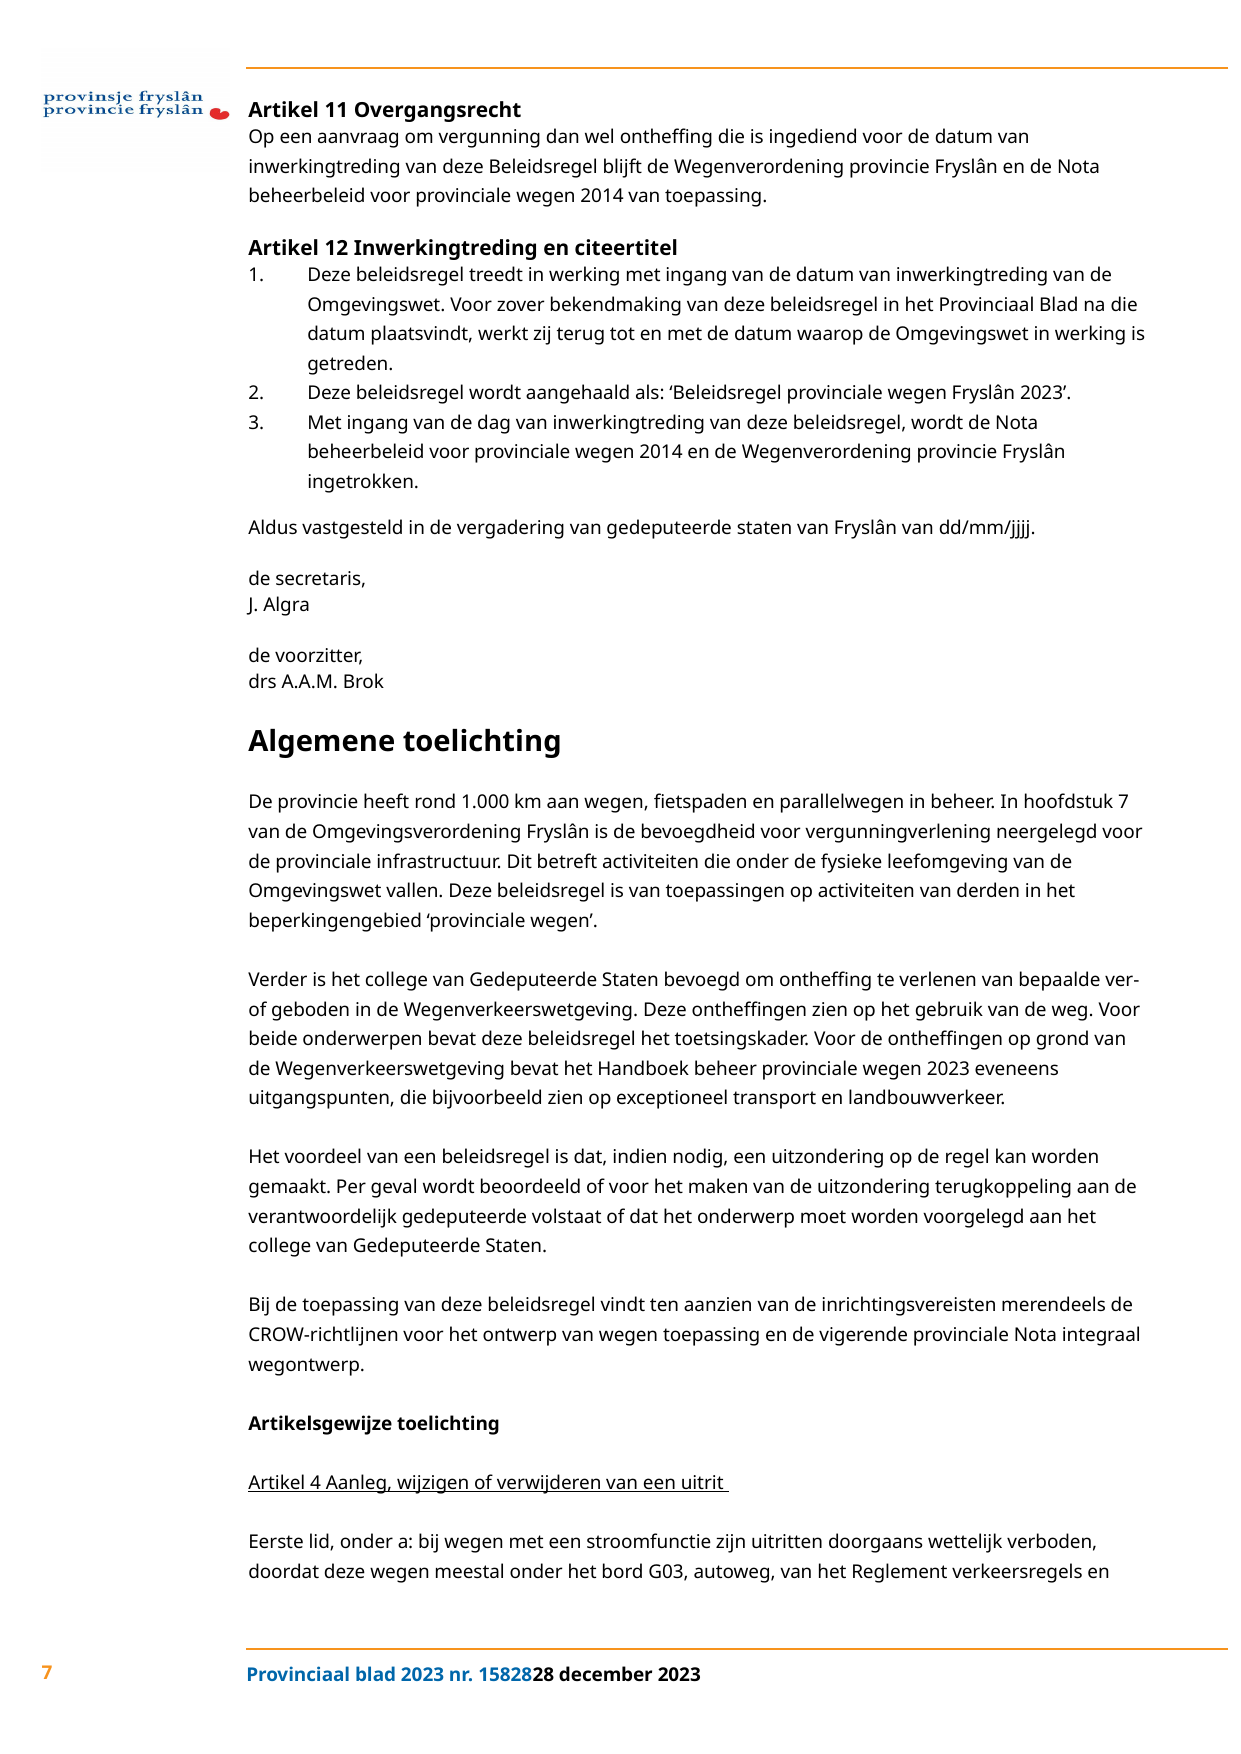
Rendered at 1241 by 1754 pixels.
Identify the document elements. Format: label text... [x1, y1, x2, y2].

text Bij de toepassing van deze beleidsregel vindt ten aanzien van de inrichtingsvereisten merendeels de CROW-richtlijnen voor het ontwerp van wegen toepassing en de vigerende provinciale Nota integraal wegontwerp. [248, 1292, 1152, 1376]
text de secretaris, [248, 565, 1152, 591]
text Artikel 4 Aanleg, wijzigen of verwijderen van een uitrit [248, 1469, 1152, 1495]
text J. Algra [248, 591, 1152, 617]
text De provincie heeft rond 1.000 km aan wegen, fietspaden en parallelwegen in beheer. In hoofdstuk 7 van de Omgevingsverordening Fryslân is de bevoegdheid voor vergunningverlening neergelegd voor de provinciale infrastructuur. Dit betreft activiteiten die onder de fysieke leefomgeving van de Omgevingswet vallen. Deze beleidsregel is van toepassingen op activiteiten van derden in het beperkingengebied ‘provinciale wegen’. [248, 789, 1152, 933]
text de voorzitter, [248, 643, 1152, 668]
list Deze beleidsregel treedt in werking met ingang van de datum van inwerkingtreding van de Omgevingswet. Voor zover bekendmaking van deze beleidsregel in het Provinciaal Blad na die datum plaatsvindt, werkt zij terug tot en met de datum waarop de Omgevingswet in werking is getreden. [248, 261, 1152, 376]
text Artikel 11 Overgangsrecht [248, 95, 1152, 123]
text Verder is het college van Gedeputeerde Staten bevoegd om ontheffing te verlenen van bepaalde ver- of geboden in de Wegenverkeerswetgeving. Deze ontheffingen zien op het gebruik van de weg. Voor beide onderwerpen bevat deze beleidsregel het toetsingskader. Voor de ontheffingen op grond van de Wegenverkeerswetgeving bevat het Handboek beheer provinciale wegen 2023 eveneens uitgangspunten, die bijvoorbeeld zien op exceptioneel transport en landbouwverkeer. [248, 966, 1152, 1110]
text Artikel 12 Inwerkingtreding en citeertitel [248, 233, 1152, 261]
text Eerste lid, onder a: bij wegen met een stroomfunctie zijn uitritten doorgaans wettelijk verboden, doordat deze wegen meestal onder het bord G03, autoweg, van het Reglement verkeersregels en [248, 1528, 1152, 1583]
text Aldus vastgesteld in de vergadering van gedeputeerde staten van Fryslân van dd/mm/jjjj. [248, 514, 1152, 540]
text Het voordeel van een beleidsregel is dat, indien nodig, een uitzondering op de regel kan worden gemaakt. Per geval wordt beoordeeld of voor het maken van de uitzondering terugkoppeling aan de verantwoordelijk gedeputeerde volstaat of dat het onderwerp moet worden voorgelegd aan het college van Gedeputeerde Staten. [248, 1144, 1152, 1258]
text Algemene toelichting [248, 720, 1152, 759]
text Op een aanvraag om vergunning dan wel ontheffing die is ingediend voor de datum van inwerkingtreding van deze Beleidsregel blijft de Wegenverordening provincie Fryslân en de Nota beheerbeleid voor provinciale wegen 2014 van toepassing. [248, 123, 1152, 208]
text drs A.A.M. Brok [248, 668, 1152, 694]
text Artikelsgewijze toelichting [248, 1410, 1152, 1436]
picture [41, 47, 231, 172]
list Deze beleidsregel wordt aangehaald als: ‘Beleidsregel provinciale wegen Fryslân 2023’. [248, 379, 1152, 405]
list Met ingang van de dag van inwerkingtreding van deze beleidsregel, wordt de Nota beheerbeleid voor provinciale wegen 2014 en de Wegenverordening provincie Fryslân ingetrokken. [248, 409, 1152, 494]
